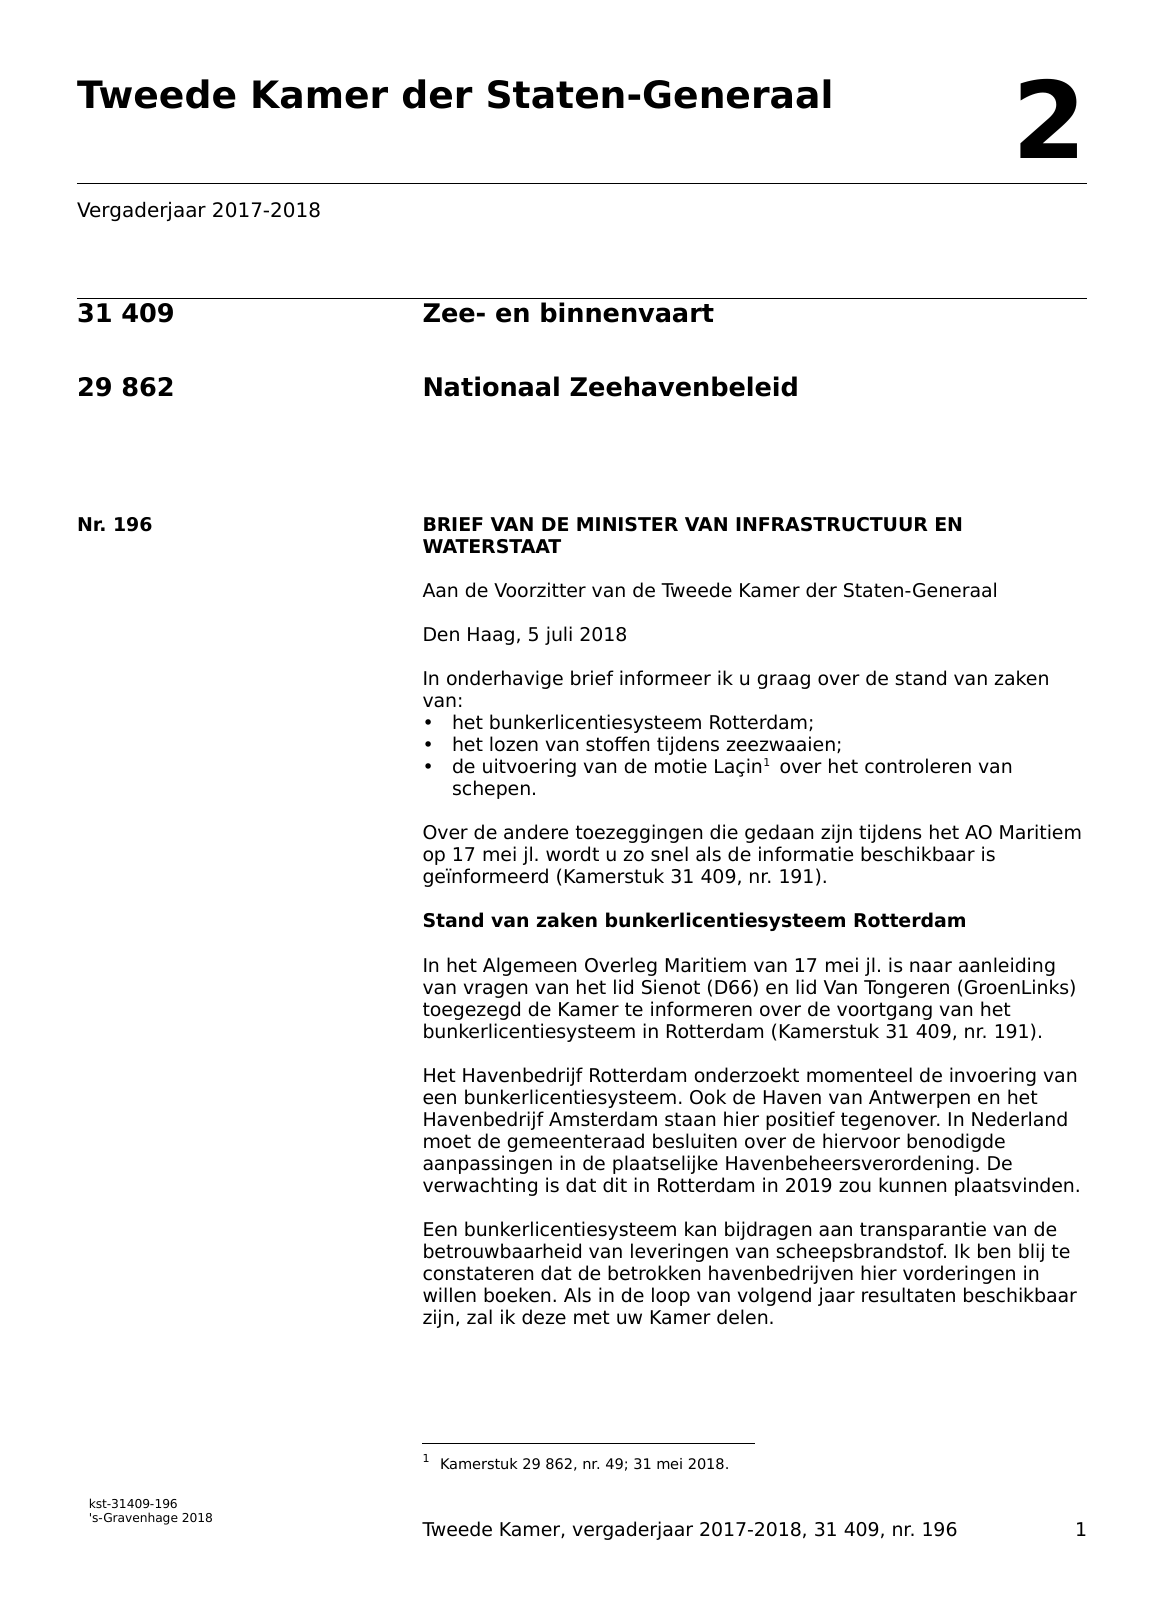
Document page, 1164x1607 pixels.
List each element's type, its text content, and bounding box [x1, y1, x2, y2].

subtitle Stand van zaken bunkerlicentiesysteem Rotterdam [422, 910, 1087, 932]
table_header Tweede Kamer der Staten-Generaal [77, 59, 886, 183]
text Kamerstuk 29 862, nr. 49; 31 mei 2018. [422, 1452, 1087, 1474]
text kst-31409-196 [88, 1497, 323, 1511]
subtitle 29 862 Nationaal Zeehavenbeleid [77, 373, 1087, 403]
text • het bunkerlicentiesysteem Rotterdam; [422, 712, 1087, 734]
text Een bunkerlicentiesysteem kan bijdragen aan transparantie van de betrouwbaarheid van leveringen van scheepsbrandstof. Ik ben blij te constateren dat de betrokken havenbedrijven hier vorderingen in willen boeken. Als in de loop van volgend jaar resultaten beschikbaar zijn, zal ik deze met uw Kamer delen. [422, 1219, 1087, 1329]
text • de uitvoering van de motie Laçin over het controleren van schepen. [422, 756, 1087, 800]
text Over de andere toezeggingen die gedaan zijn tijdens het AO Maritiem op 17 mei jl. wordt u zo snel als de informatie beschikbaar is geïnformeerd (Kamerstuk 31 409, nr. 191). [422, 822, 1087, 888]
text • het lozen van stoffen tijdens zeezwaaien; [422, 734, 1087, 756]
text In het Algemeen Overleg Maritiem van 17 mei jl. is naar aanleiding van vragen van het lid Sienot (D66) en lid Van Tongeren (GroenLinks) toegezegd de Kamer te informeren over de voortgang van het bunkerlicentiesysteem in Rotterdam (Kamerstuk 31 409, nr. 191). [422, 954, 1087, 1042]
text Het Havenbedrijf Rotterdam onderzoekt momenteel de invoering van een bunkerlicentiesysteem. Ook de Haven van Antwerpen en het Havenbedrijf Amsterdam staan hier positief tegenover. In Nederland moet de gemeenteraad besluiten over de hiervoor benodigde aanpassingen in de plaatselijke Havenbeheersverordening. De verwachting is dat dit in Rotterdam in 2019 zou kunnen plaatsvinden. [422, 1065, 1087, 1197]
text 's-Gravenhage 2018 [88, 1511, 323, 1525]
text Den Haag, 5 juli 2018 [422, 624, 1087, 646]
subtitle 31 409 Zee- en binnenvaart [77, 299, 1087, 329]
text In onderhavige brief informeer ik u graag over de stand van zaken van: [422, 668, 1087, 712]
text Aan de Voorzitter van de Tweede Kamer der Staten-Generaal [422, 580, 1087, 602]
table_header 2 [886, 59, 1087, 183]
subtitle Nr. 196 BRIEF VAN DE MINISTER VAN INFRASTRUCTUUR EN WATERSTAAT [77, 514, 1087, 558]
table_cell Vergaderjaar 2017-2018 [77, 184, 1087, 298]
